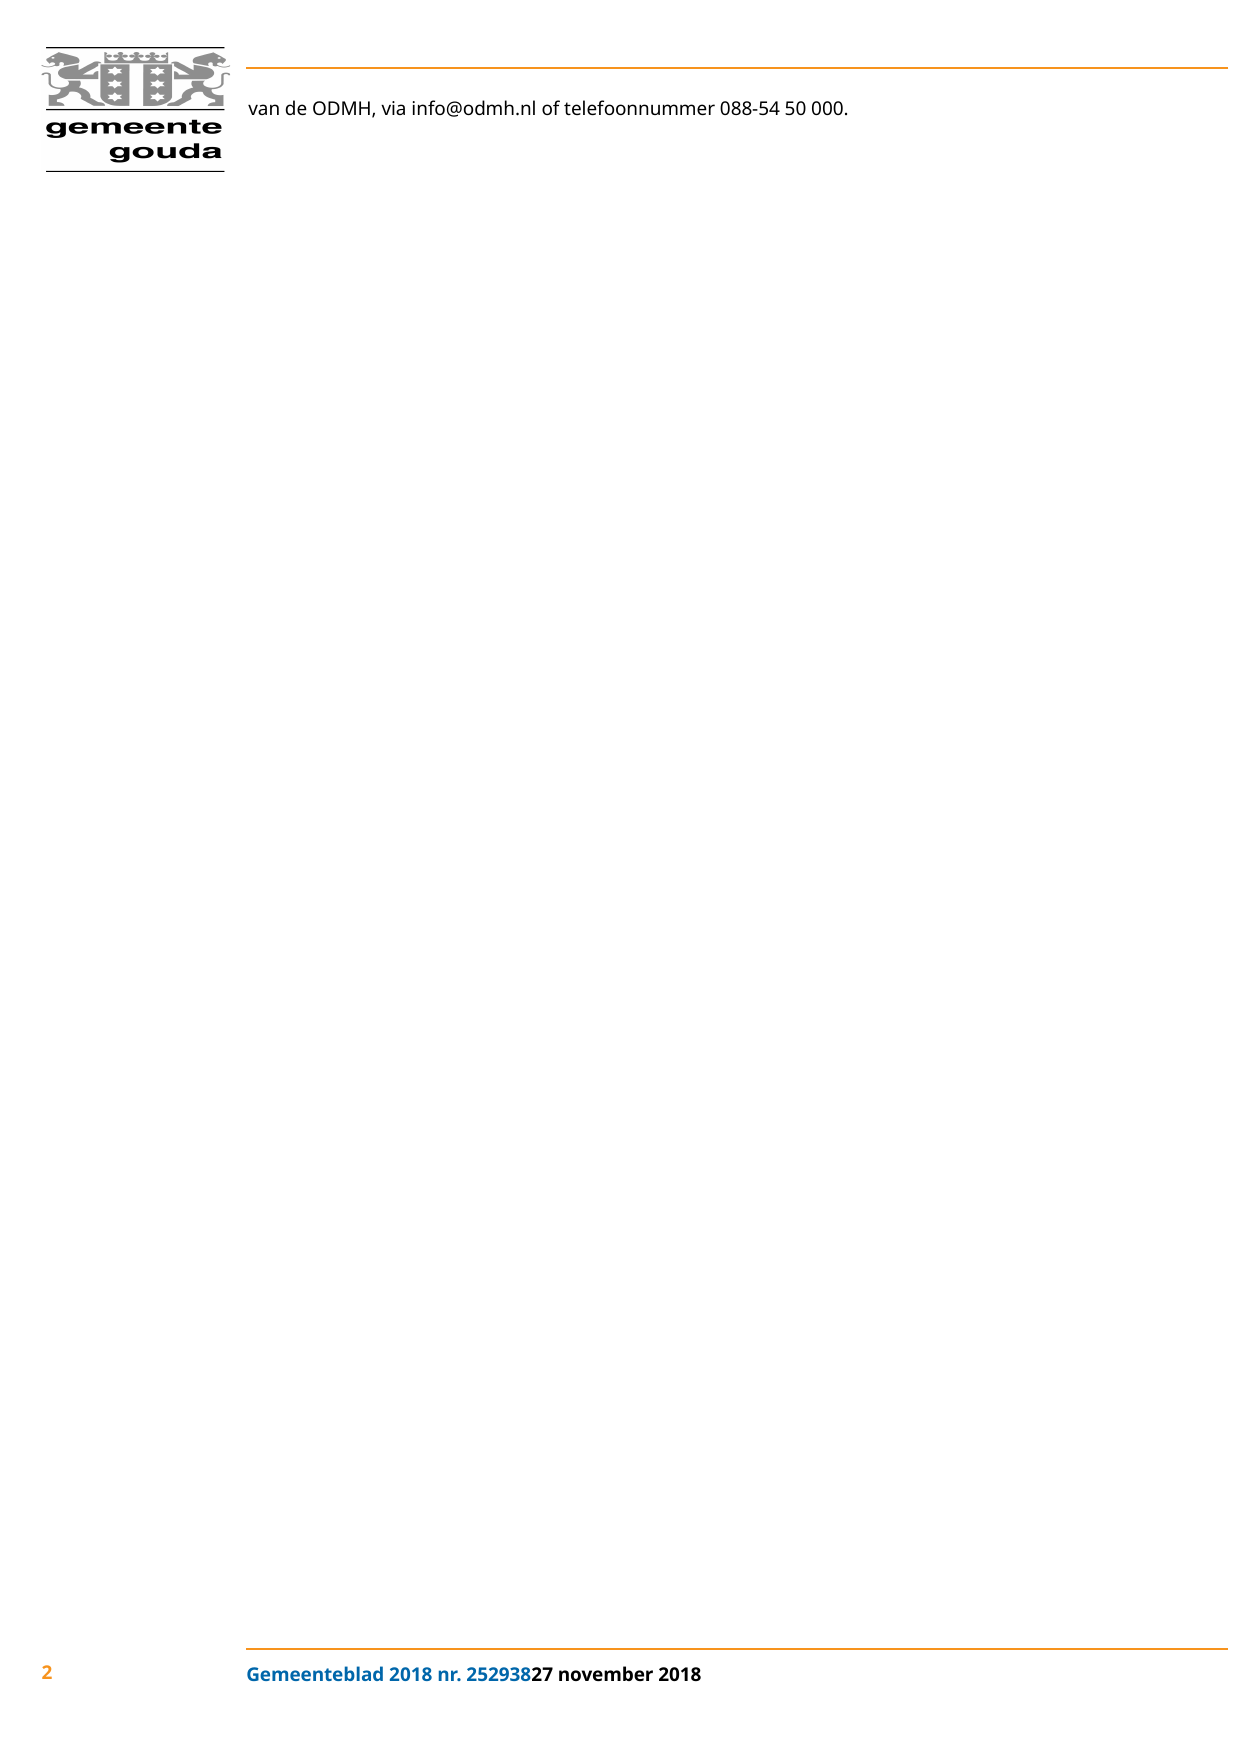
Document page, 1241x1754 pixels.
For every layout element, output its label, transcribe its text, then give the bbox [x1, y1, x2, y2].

picture [41, 47, 231, 172]
text van de ODMH, via info@odmh.nl of telefoonnummer 088-54 50 000. [248, 95, 1152, 121]
